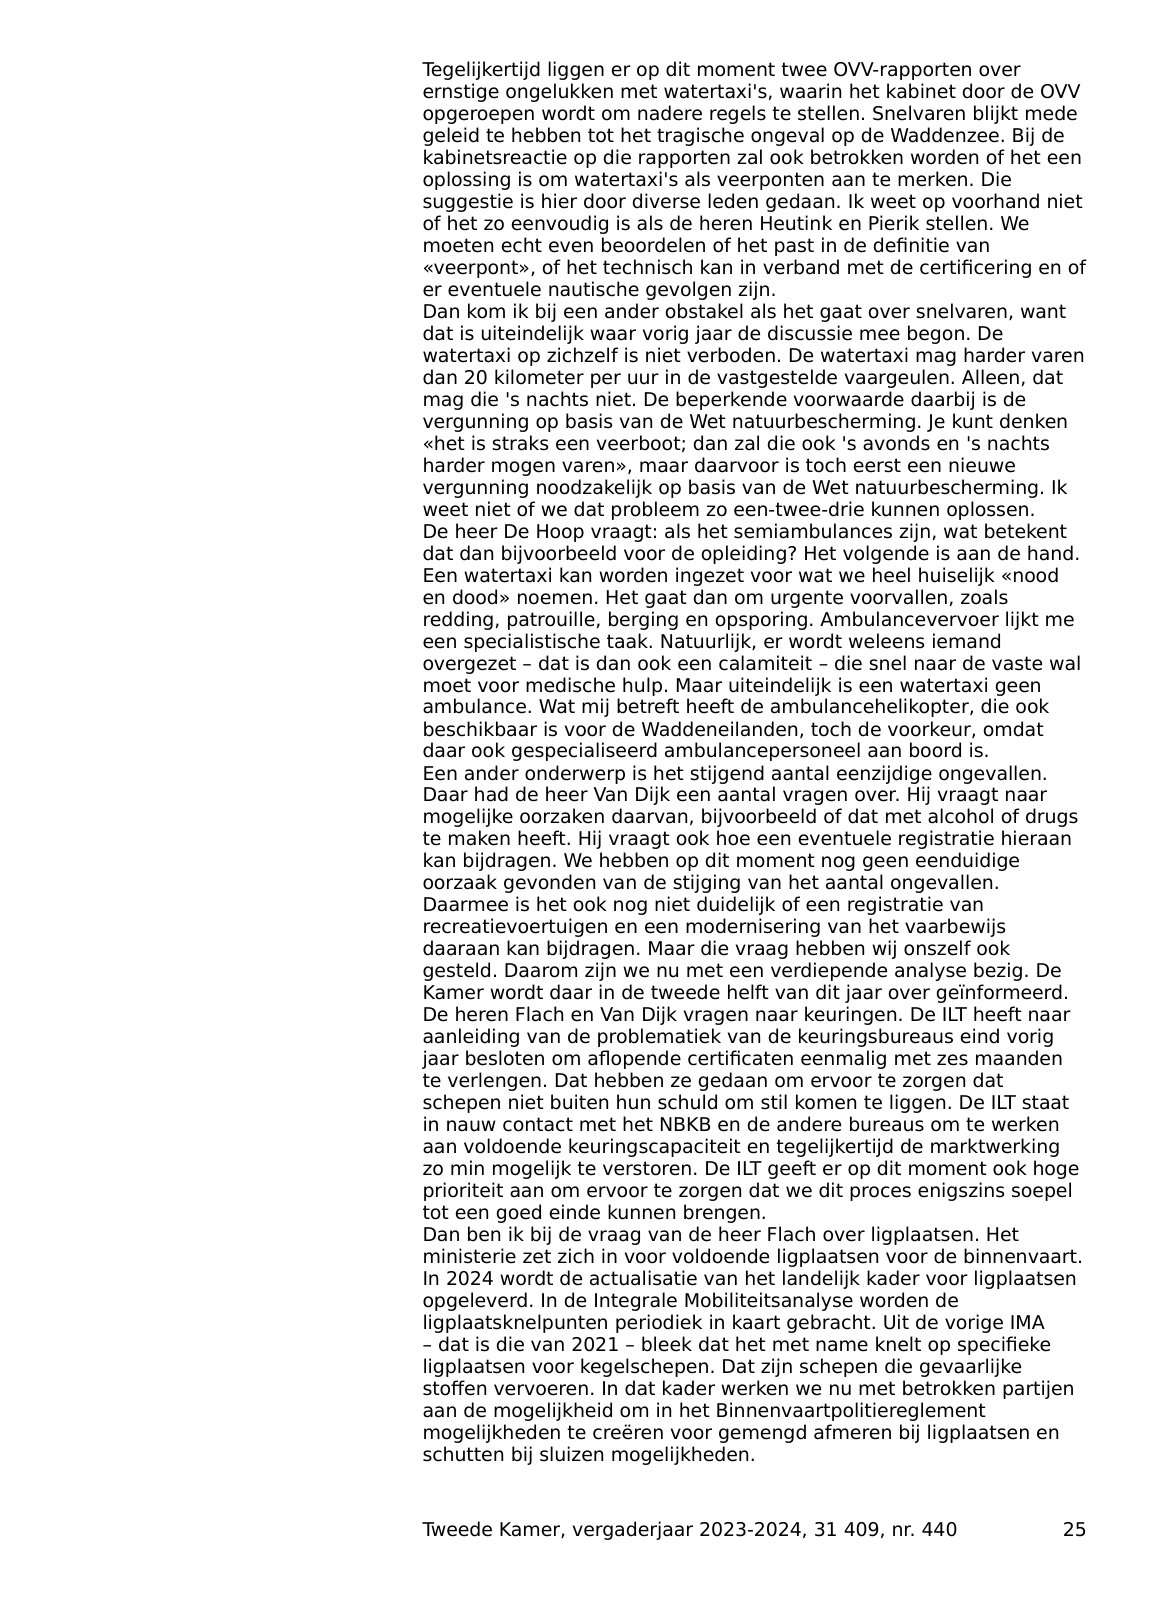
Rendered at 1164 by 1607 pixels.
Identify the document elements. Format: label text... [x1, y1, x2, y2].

text De heren Flach en Van Dijk vragen naar keuringen. De ILT heeft naar aanleiding van de problematiek van de keuringsbureaus eind vorig jaar besloten om aflopende certificaten eenmalig met zes maanden te verlengen. Dat hebben ze gedaan om ervoor te zorgen dat schepen niet buiten hun schuld om stil komen te liggen. De ILT staat in nauw contact met het NBKB en de andere bureaus om te werken aan voldoende keuringscapaciteit en tegelijkertijd de marktwerking zo min mogelijk te verstoren. De ILT geeft er op dit moment ook hoge prioriteit aan om ervoor te zorgen dat we dit proces enigszins soepel tot een goed einde kunnen brengen. [422, 1004, 1087, 1224]
text Tegelijkertijd liggen er op dit moment twee OVV-rapporten over ernstige ongelukken met watertaxi's, waarin het kabinet door de OVV opgeroepen wordt om nadere regels te stellen. Snelvaren blijkt mede geleid te hebben tot het tragische ongeval op de Waddenzee. Bij de kabinetsreactie op die rapporten zal ook betrokken worden of het een oplossing is om watertaxi's als veerponten aan te merken. Die suggestie is hier door diverse leden gedaan. Ik weet op voorhand niet of het zo eenvoudig is als de heren Heutink en Pierik stellen. We moeten echt even beoordelen of het past in de definitie van «veerpont», of het technisch kan in verband met de certificering en of er eventuele nautische gevolgen zijn. [422, 59, 1087, 301]
text Een ander onderwerp is het stijgend aantal eenzijdige ongevallen. Daar had de heer Van Dijk een aantal vragen over. Hij vraagt naar mogelijke oorzaken daarvan, bijvoorbeeld of dat met alcohol of drugs te maken heeft. Hij vraagt ook hoe een eventuele registratie hieraan kan bijdragen. We hebben op dit moment nog geen eenduidige oorzaak gevonden van de stijging van het aantal ongevallen. Daarmee is het ook nog niet duidelijk of een registratie van recreatievoertuigen en een modernisering van het vaarbewijs daaraan kan bijdragen. Maar die vraag hebben wij onszelf ook gesteld. Daarom zijn we nu met een verdiepende analyse bezig. De Kamer wordt daar in de tweede helft van dit jaar over geïnformeerd. [422, 762, 1087, 1004]
text Dan kom ik bij een ander obstakel als het gaat over snelvaren, want dat is uiteindelijk waar vorig jaar de discussie mee begon. De watertaxi op zichzelf is niet verboden. De watertaxi mag harder varen dan 20 kilometer per uur in de vastgestelde vaargeulen. Alleen, dat mag die 's nachts niet. De beperkende voorwaarde daarbij is de vergunning op basis van de Wet natuurbescherming. Je kunt denken «het is straks een veerboot; dan zal die ook 's avonds en 's nachts harder mogen varen», maar daarvoor is toch eerst een nieuwe vergunning noodzakelijk op basis van de Wet natuurbescherming. Ik weet niet of we dat probleem zo een-twee-drie kunnen oplossen. [422, 301, 1087, 521]
text Dan ben ik bij de vraag van de heer Flach over ligplaatsen. Het ministerie zet zich in voor voldoende ligplaatsen voor de binnenvaart. In 2024 wordt de actualisatie van het landelijk kader voor ligplaatsen opgeleverd. In de Integrale Mobiliteitsanalyse worden de ligplaatsknelpunten periodiek in kaart gebracht. Uit de vorige IMA – dat is die van 2021 – bleek dat het met name knelt op specifieke ligplaatsen voor kegelschepen. Dat zijn schepen die gevaarlijke stoffen vervoeren. In dat kader werken we nu met betrokken partijen aan de mogelijkheid om in het Binnenvaartpolitiereglement mogelijkheden te creëren voor gemengd afmeren bij ligplaatsen en schutten bij sluizen mogelijkheden. [422, 1224, 1087, 1466]
text De heer De Hoop vraagt: als het semiambulances zijn, wat betekent dat dan bijvoorbeeld voor de opleiding? Het volgende is aan de hand. Een watertaxi kan worden ingezet voor wat we heel huiselijk «nood en dood» noemen. Het gaat dan om urgente voorvallen, zoals redding, patrouille, berging en opsporing. Ambulancevervoer lijkt me een specialistische taak. Natuurlijk, er wordt weleens iemand overgezet – dat is dan ook een calamiteit – die snel naar de vaste wal moet voor medische hulp. Maar uiteindelijk is een watertaxi geen ambulance. Wat mij betreft heeft de ambulancehelikopter, die ook beschikbaar is voor de Waddeneilanden, toch de voorkeur, omdat daar ook gespecialiseerd ambulancepersoneel aan boord is. [422, 521, 1087, 762]
